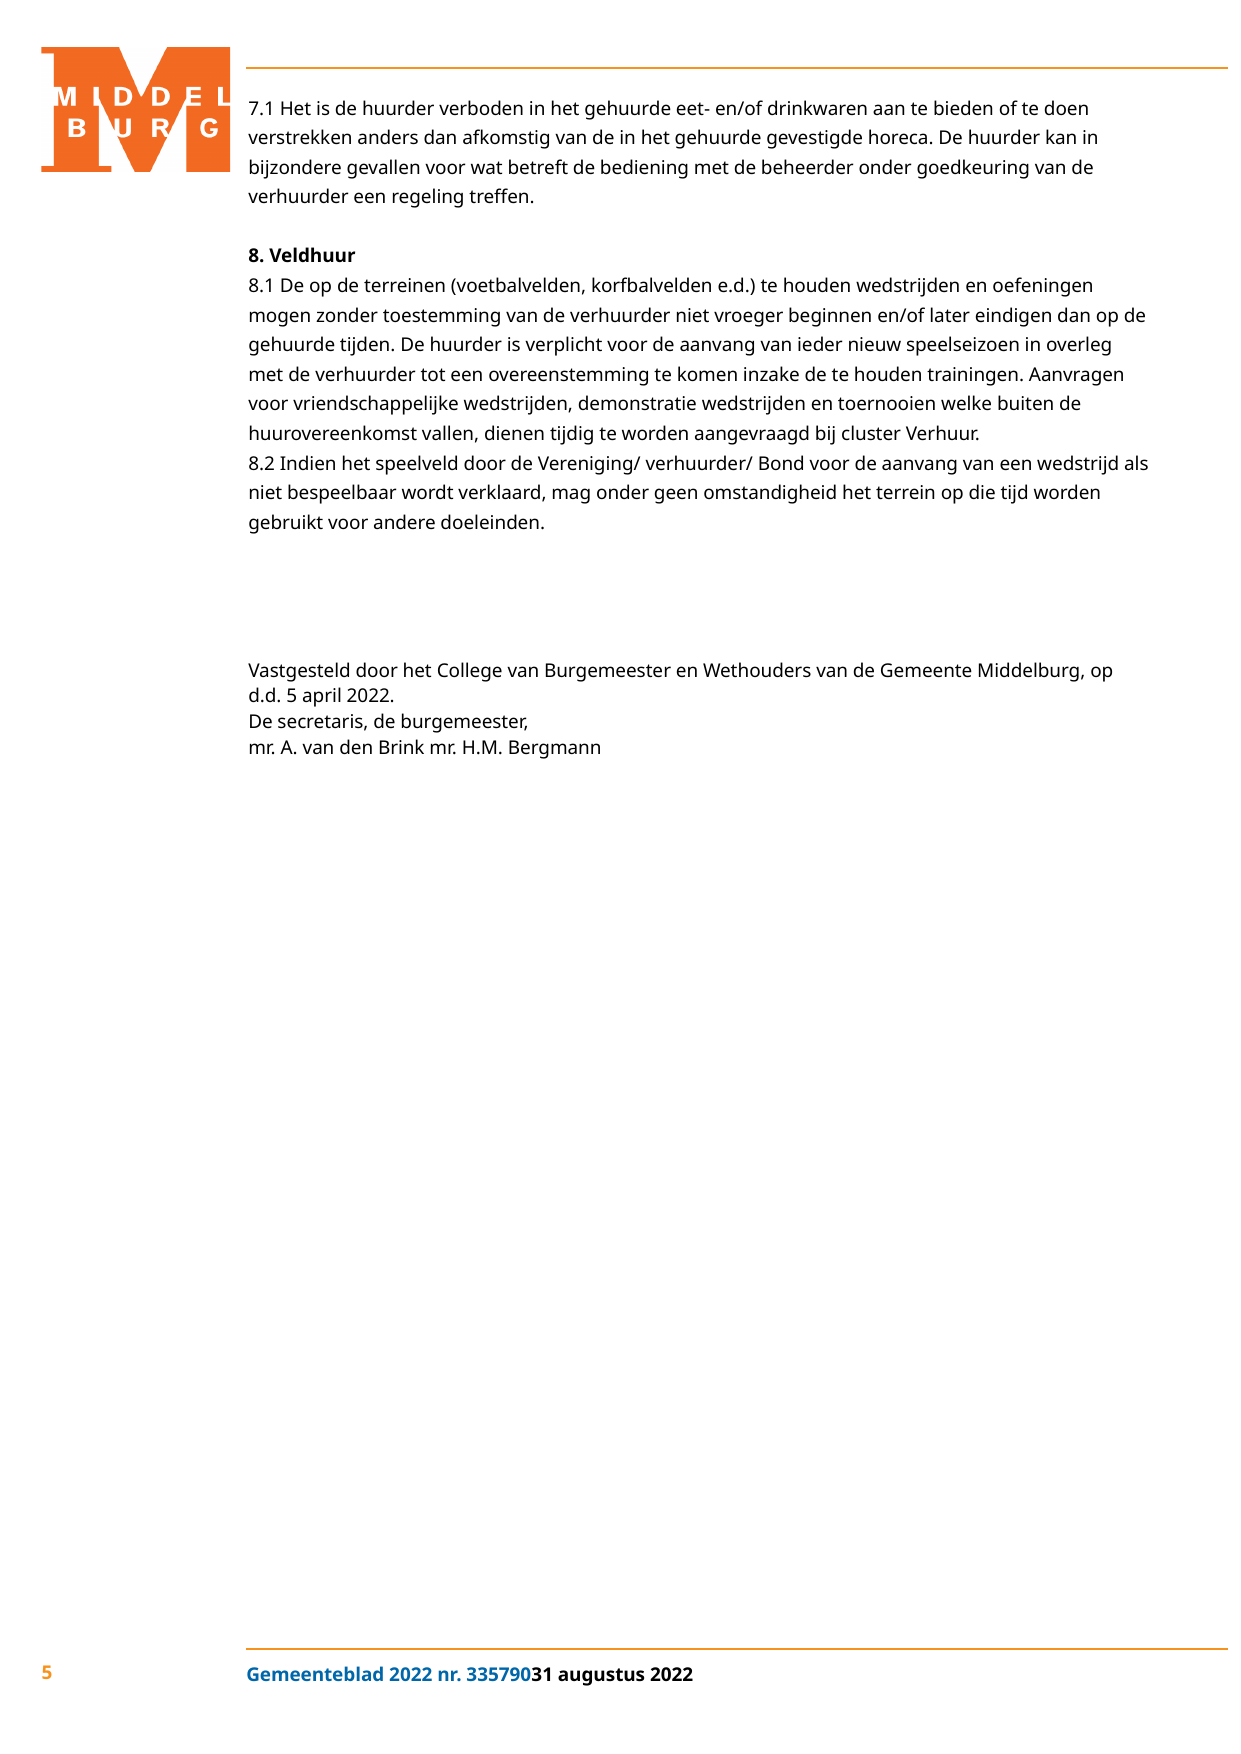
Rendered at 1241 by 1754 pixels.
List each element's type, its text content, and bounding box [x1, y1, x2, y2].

picture [41, 47, 231, 172]
text 8.2 Indien het speelveld door de Vereniging/ verhuurder/ Bond voor de aanvang van een wedstrijd als niet bespeelbaar wordt verklaard, mag onder geen omstandigheid het terrein op die tijd worden gebruikt voor andere doeleinden. [248, 450, 1152, 535]
text 8.1 De op de terreinen (voetbalvelden, korfbalvelden e.d.) te houden wedstrijden en oefeningen mogen zonder toestemming van de verhuurder niet vroeger beginnen en/of later eindigen dan op de gehuurde tijden. De huurder is verplicht voor de aanvang van ieder nieuw speelseizoen in overleg met de verhuurder tot een overeenstemming te komen inzake de te houden trainingen. Aanvragen voor vriendschappelijke wedstrijden, demonstratie wedstrijden en toernooien welke buiten de huurovereenkomst vallen, dienen tijdig te worden aangevraagd bij cluster Verhuur. [248, 272, 1152, 446]
text mr. A. van den Brink mr. H.M. Bergmann [248, 734, 1152, 760]
text 8. Veldhuur [248, 243, 1152, 268]
text Vastgesteld door het College van Burgemeester en Wethouders van de Gemeente Middelburg, op d.d. 5 april 2022. [248, 657, 1152, 708]
text De secretaris, de burgemeester, [248, 708, 1152, 734]
text 7.1 Het is de huurder verboden in het gehuurde eet- en/of drinkwaren aan te bieden of te doen verstrekken anders dan afkomstig van de in het gehuurde gevestigde horeca. De huurder kan in bijzondere gevallen voor wat betreft de bediening met de beheerder onder goedkeuring van de verhuurder een regeling treffen. [248, 95, 1152, 209]
